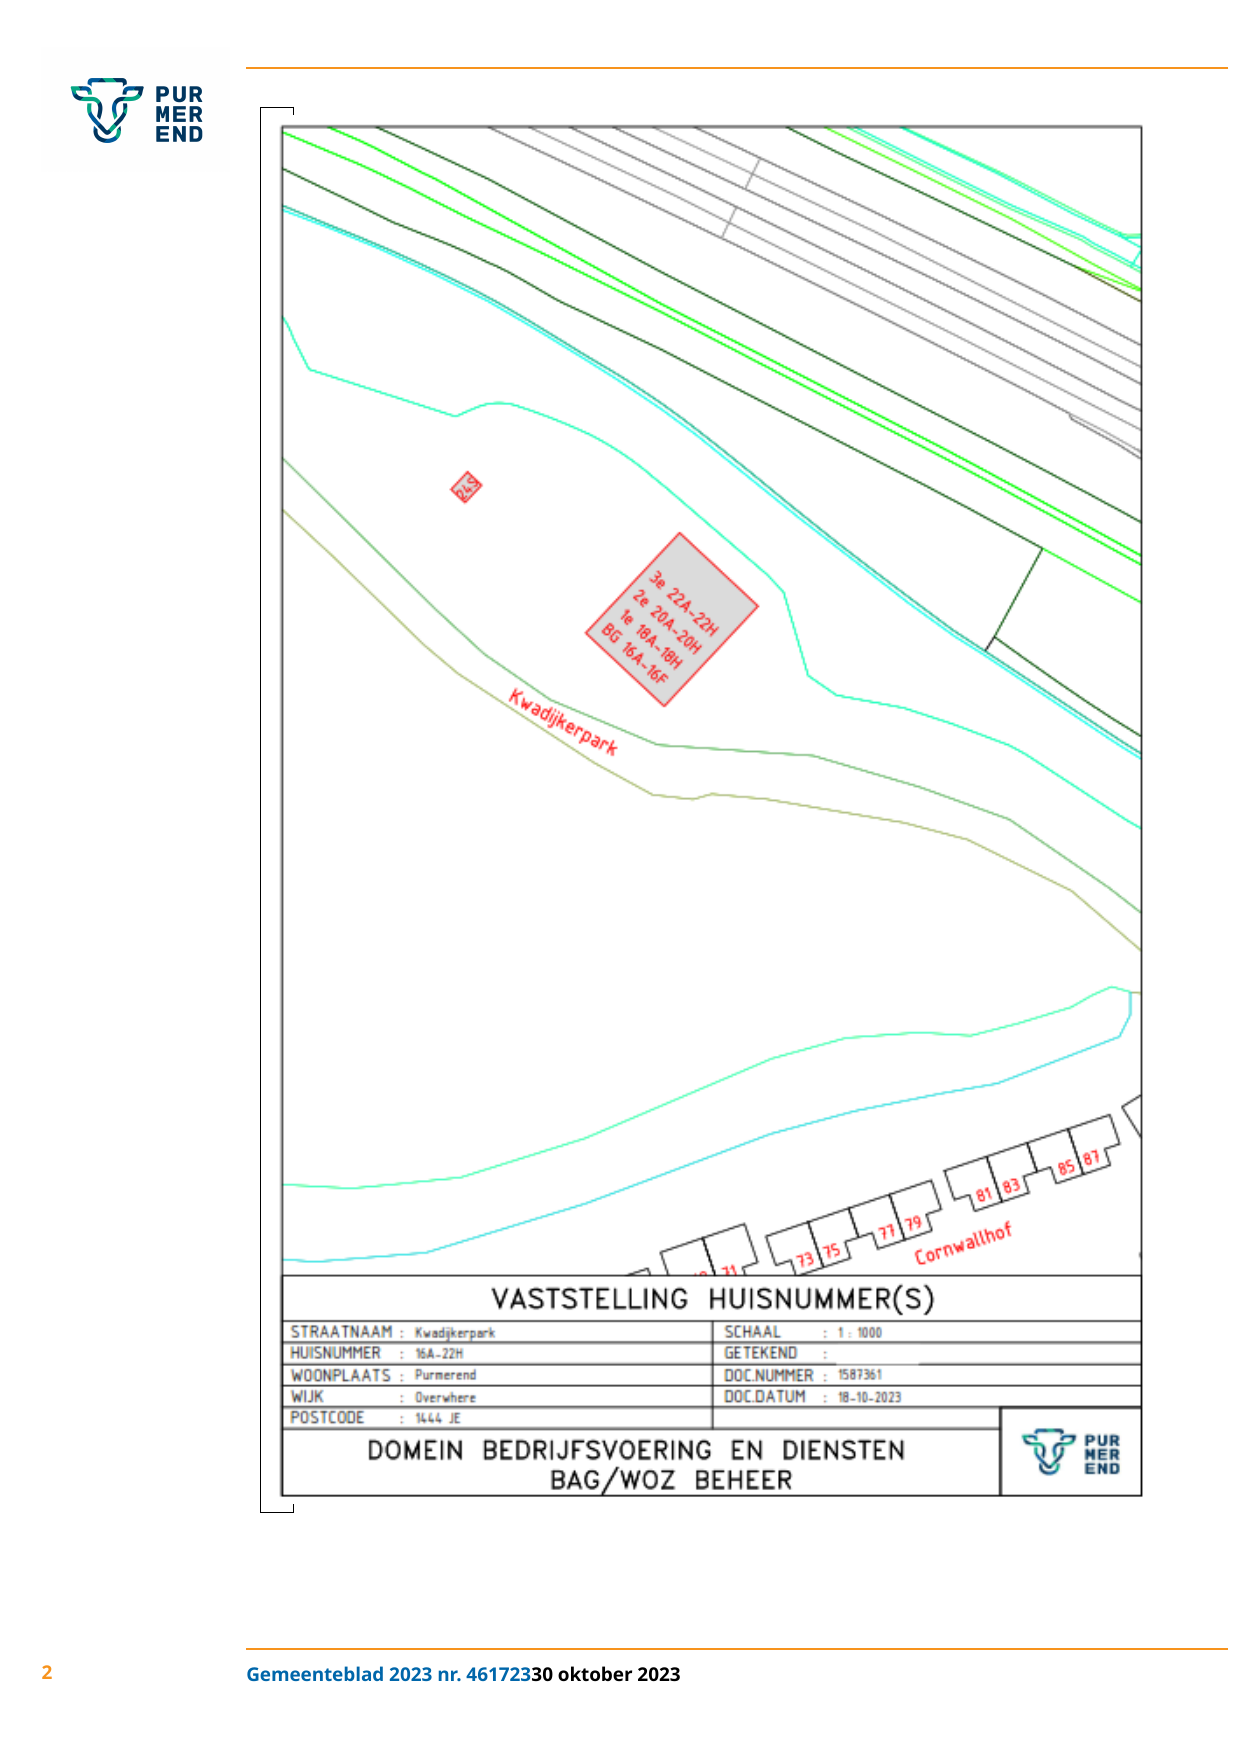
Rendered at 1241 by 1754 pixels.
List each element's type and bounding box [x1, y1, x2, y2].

picture [41, 47, 231, 172]
picture [268, 115, 1154, 1504]
